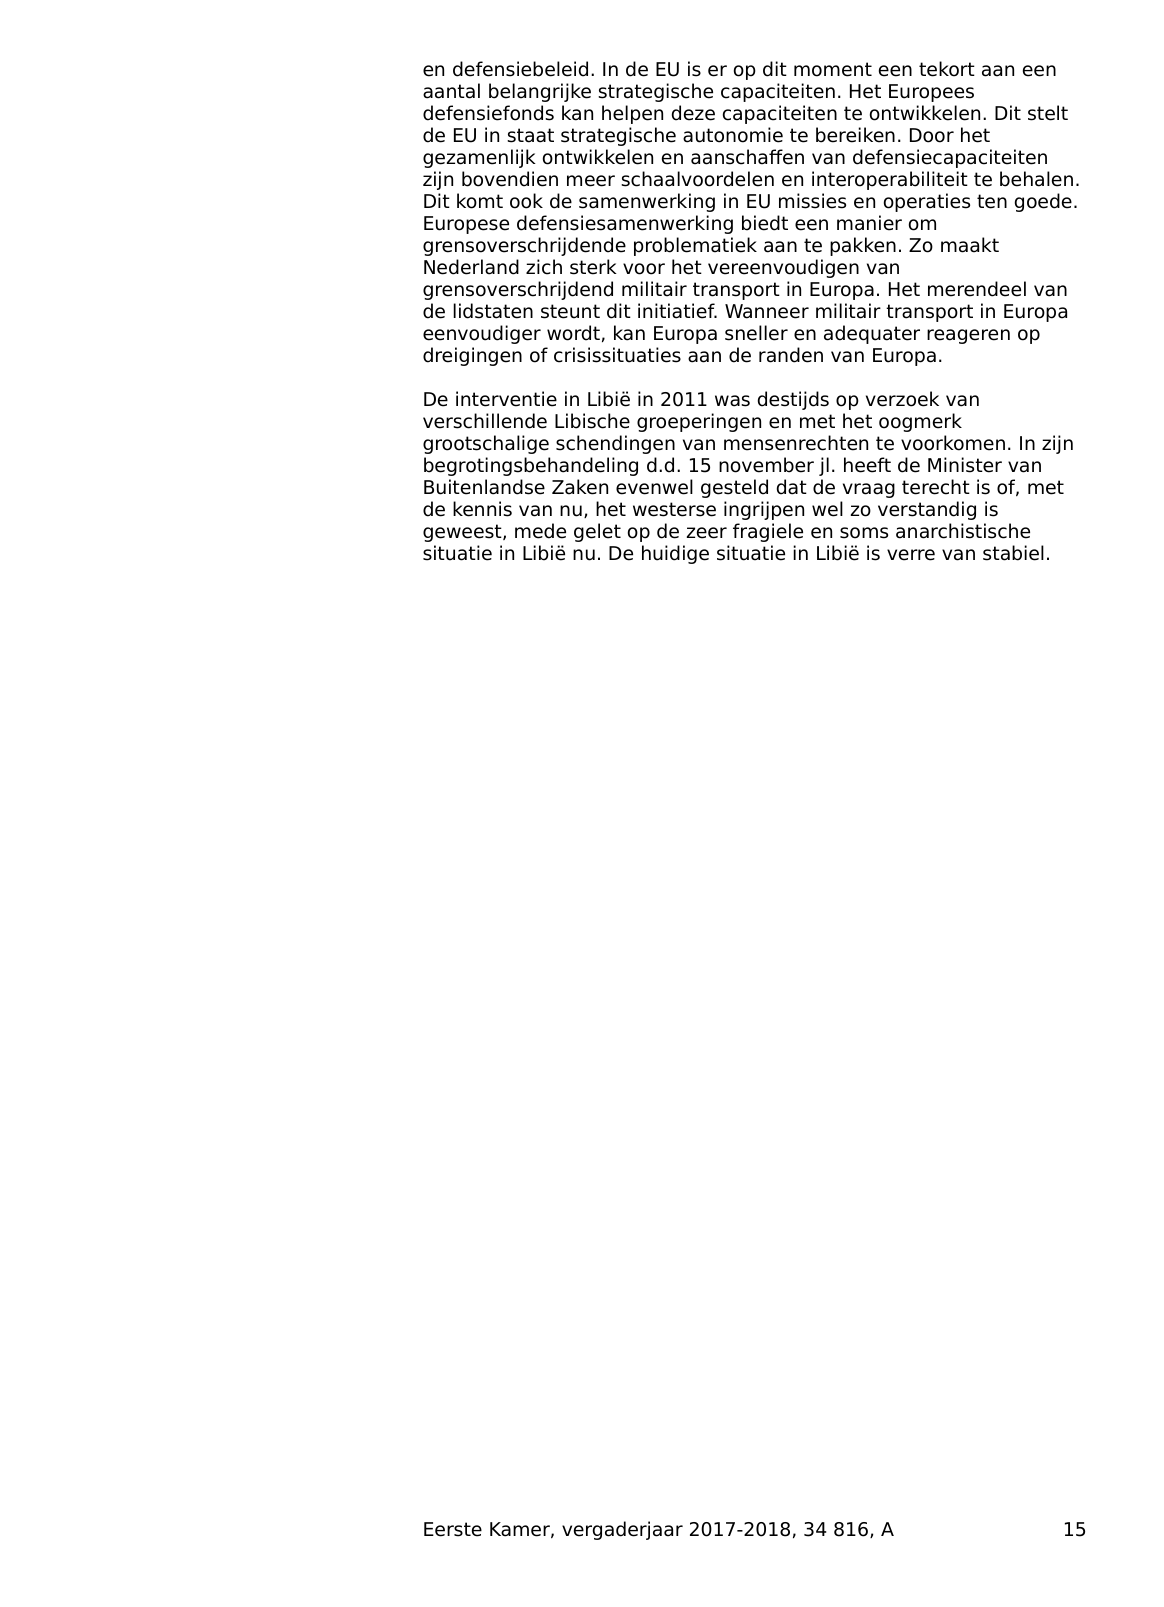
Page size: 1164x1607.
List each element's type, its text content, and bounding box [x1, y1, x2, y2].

text en defensiebeleid. In de EU is er op dit moment een tekort aan een aantal belangrijke strategische capaciteiten. Het Europees defensiefonds kan helpen deze capaciteiten te ontwikkelen. Dit stelt de EU in staat strategische autonomie te bereiken. Door het gezamenlijk ontwikkelen en aanschaffen van defensiecapaciteiten zijn bovendien meer schaalvoordelen en interoperabiliteit te behalen. Dit komt ook de samenwerking in EU missies en operaties ten goede. Europese defensiesamenwerking biedt een manier om grensoverschrijdende problematiek aan te pakken. Zo maakt Nederland zich sterk voor het vereenvoudigen van grensoverschrijdend militair transport in Europa. Het merendeel van de lidstaten steunt dit initiatief. Wanneer militair transport in Europa eenvoudiger wordt, kan Europa sneller en adequater reageren op dreigingen of crisissituaties aan de randen van Europa. [422, 59, 1087, 367]
text De interventie in Libië in 2011 was destijds op verzoek van verschillende Libische groeperingen en met het oogmerk grootschalige schendingen van mensenrechten te voorkomen. In zijn begrotingsbehandeling d.d. 15 november jl. heeft de Minister van Buitenlandse Zaken evenwel gesteld dat de vraag terecht is of, met de kennis van nu, het westerse ingrijpen wel zo verstandig is geweest, mede gelet op de zeer fragiele en soms anarchistische situatie in Libië nu. De huidige situatie in Libië is verre van stabiel. [422, 389, 1087, 565]
